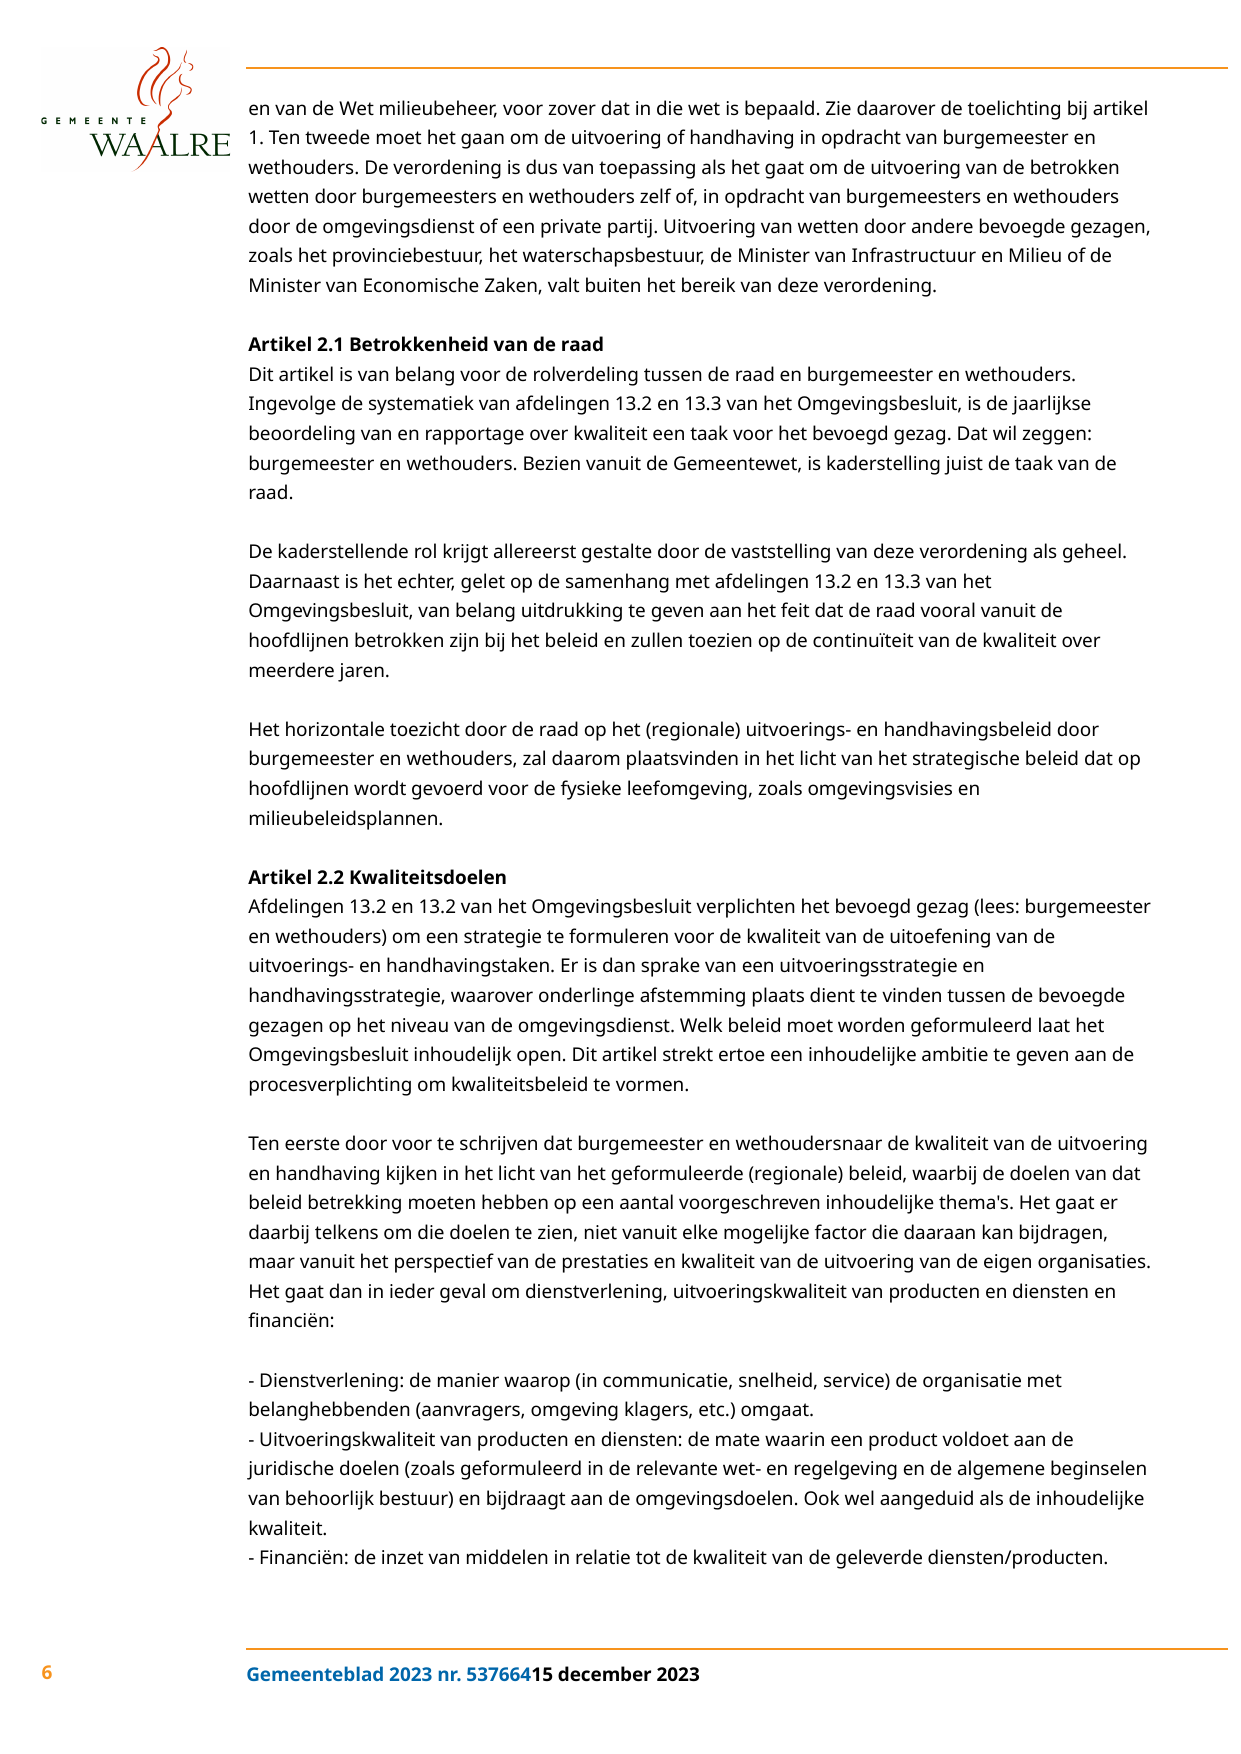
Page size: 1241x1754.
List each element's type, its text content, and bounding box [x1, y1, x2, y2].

text - Financiën: de inzet van middelen in relatie tot de kwaliteit van de geleverde diensten/producten. [248, 1544, 1152, 1570]
picture [41, 47, 231, 172]
text Artikel 2.2 Kwaliteitsdoelen [248, 864, 1152, 890]
text en van de Wet milieubeheer, voor zover dat in die wet is bepaald. Zie daarover de toelichting bij artikel 1. Ten tweede moet het gaan om de uitvoering of handhaving in opdracht van burgemeester en wethouders. De verordening is dus van toepassing als het gaat om de uitvoering van de betrokken wetten door burgemeesters en wethouders zelf of, in opdracht van burgemeesters en wethouders door de omgevingsdienst of een private partij. Uitvoering van wetten door andere bevoegde gezagen, zoals het provinciebestuur, het waterschapsbestuur, de Minister van Infrastructuur en Milieu of de Minister van Economische Zaken, valt buiten het bereik van deze verordening. [248, 95, 1152, 298]
text - Dienstverlening: de manier waarop (in communicatie, snelheid, service) de organisatie met belanghebbenden (aanvragers, omgeving klagers, etc.) omgaat. [248, 1367, 1152, 1422]
text Afdelingen 13.2 en 13.2 van het Omgevingsbesluit verplichten het bevoegd gezag (lees: burgemeester en wethouders) om een strategie te formuleren voor de kwaliteit van de uitoefening van de uitvoerings- en handhavingstaken. Er is dan sprake van een uitvoeringsstrategie en handhavingsstrategie, waarover onderlinge afstemming plaats dient te vinden tussen de bevoegde gezagen op het niveau van de omgevingsdienst. Welk beleid moet worden geformuleerd laat het Omgevingsbesluit inhoudelijk open. Dit artikel strekt ertoe een inhoudelijke ambitie te geven aan de procesverplichting om kwaliteitsbeleid te vormen. [248, 893, 1152, 1097]
text Dit artikel is van belang voor de rolverdeling tussen de raad en burgemeester en wethouders. Ingevolge de systematiek van afdelingen 13.2 en 13.3 van het Omgevingsbesluit, is de jaarlijkse beoordeling van en rapportage over kwaliteit een taak voor het bevoegd gezag. Dat wil zeggen: burgemeester en wethouders. Bezien vanuit de Gemeentewet, is kaderstelling juist de taak van de raad. [248, 361, 1152, 505]
text Het horizontale toezicht door de raad op het (regionale) uitvoerings- en handhavingsbeleid door burgemeester en wethouders, zal daarom plaatsvinden in het licht van het strategische beleid dat op hoofdlijnen wordt gevoerd voor de fysieke leefomgeving, zoals omgevingsvisies en milieubeleidsplannen. [248, 716, 1152, 831]
text De kaderstellende rol krijgt allereerst gestalte door de vaststelling van deze verordening als geheel. Daarnaast is het echter, gelet op de samenhang met afdelingen 13.2 en 13.3 van het Omgevingsbesluit, van belang uitdrukking te geven aan het feit dat de raad vooral vanuit de hoofdlijnen betrokken zijn bij het beleid en zullen toezien op de continuïteit van de kwaliteit over meerdere jaren. [248, 538, 1152, 683]
text - Uitvoeringskwaliteit van producten en diensten: de mate waarin een product voldoet aan de juridische doelen (zoals geformuleerd in de relevante wet- en regelgeving en de algemene beginselen van behoorlijk bestuur) en bijdraagt aan de omgevingsdoelen. Ook wel aangeduid als de inhoudelijke kwaliteit. [248, 1426, 1152, 1541]
text Artikel 2.1 Betrokkenheid van de raad [248, 331, 1152, 357]
text Ten eerste door voor te schrijven dat burgemeester en wethoudersnaar de kwaliteit van de uitvoering en handhaving kijken in het licht van het geformuleerde (regionale) beleid, waarbij de doelen van dat beleid betrekking moeten hebben op een aantal voorgeschreven inhoudelijke thema's. Het gaat er daarbij telkens om die doelen te zien, niet vanuit elke mogelijke factor die daaraan kan bijdragen, maar vanuit het perspectief van de prestaties en kwaliteit van de uitvoering van de eigen organisaties. Het gaat dan in ieder geval om dienstverlening, uitvoeringskwaliteit van producten en diensten en financiën: [248, 1130, 1152, 1333]
